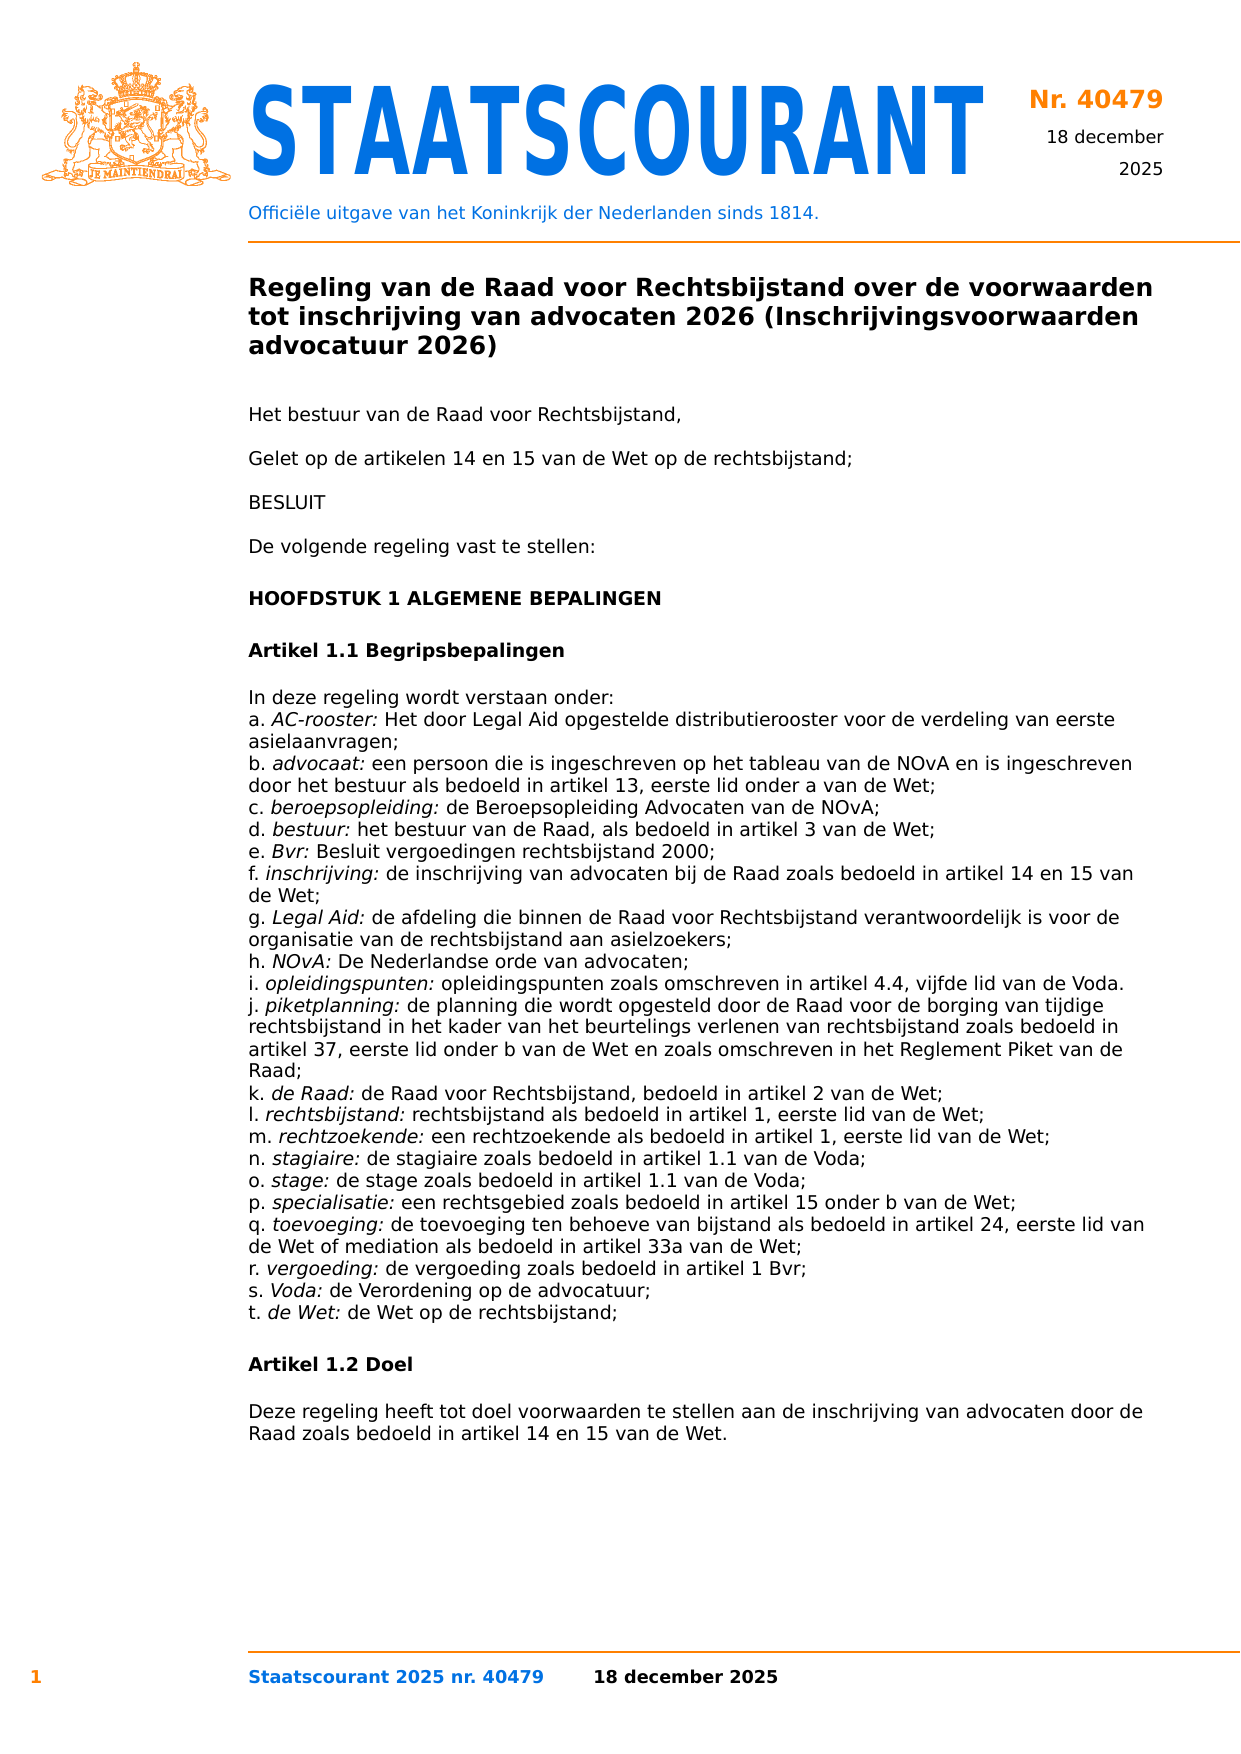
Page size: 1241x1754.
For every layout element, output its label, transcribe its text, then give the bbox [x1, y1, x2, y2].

text a. AC-rooster: Het door Legal Aid opgestelde distributierooster voor de verdeling van eerste asielaanvragen; [248, 709, 1163, 753]
text Deze regeling heeft tot doel voorwaarden te stellen aan de inschrijving van advocaten door de Raad zoals bedoeld in artikel 14 en 15 van de Wet. [248, 1401, 1163, 1445]
table_header Nr. 40479 [998, 62, 1240, 121]
subtitle Artikel 1.2 Doel [248, 1354, 1163, 1376]
text d. bestuur: het bestuur van de Raad, als bedoeld in artikel 3 van de Wet; [248, 819, 1163, 841]
text BESLUIT [248, 492, 1163, 514]
text b. advocaat: een persoon die is ingeschreven op het tableau van de NOvA en is ingeschreven door het bestuur als bedoeld in artikel 13, eerste lid onder a van de Wet; [248, 753, 1163, 797]
text c. beroepsopleiding: de Beroepsopleiding Advocaten van de NOvA; [248, 797, 1163, 819]
text q. toevoeging: de toevoeging ten behoeve van bijstand als bedoeld in artikel 24, eerste lid van de Wet of mediation als bedoeld in artikel 33a van de Wet; [248, 1214, 1163, 1258]
text o. stage: de stage zoals bedoeld in artikel 1.1 van de Voda; [248, 1170, 1163, 1192]
table_header [25, 62, 248, 241]
picture [41, 62, 231, 186]
text Gelet op de artikelen 14 en 15 van de Wet op de rechtsbijstand; [248, 448, 1163, 470]
subtitle Regeling van de Raad voor Rechtsbijstand over de voorwaarden tot inschrijving van advocaten 2026 (Inschrijvingsvoorwaarden advocatuur 2026) [248, 273, 1163, 361]
text s. Voda: de Verordening op de advocatuur; [248, 1280, 1163, 1302]
text j. piketplanning: de planning die wordt opgesteld door de Raad voor de borging van tijdige rechtsbijstand in het kader van het beurtelings verlenen van rechtsbijstand zoals bedoeld in artikel 37, eerste lid onder b van de Wet en zoals omschreven in het Reglement Piket van de Raad; [248, 994, 1163, 1082]
text i. opleidingspunten: opleidingspunten zoals omschreven in artikel 4.4, vijfde lid van de Voda. [248, 972, 1163, 994]
text l. rechtsbijstand: rechtsbijstand als bedoeld in artikel 1, eerste lid van de Wet; [248, 1104, 1163, 1126]
table_cell Officiële uitgave van het Koninkrijk der Nederlanden sinds 1814. [248, 203, 1240, 241]
text m. rechtzoekende: een rechtzoekende als bedoeld in artikel 1, eerste lid van de Wet; [248, 1126, 1163, 1148]
text r. vergoeding: de vergoeding zoals bedoeld in artikel 1 Bvr; [248, 1258, 1163, 1280]
table_cell 2025 [998, 153, 1240, 203]
text h. NOvA: De Nederlandse orde van advocaten; [248, 951, 1163, 972]
subtitle HOOFDSTUK 1 ALGEMENE BEPALINGEN [248, 588, 1163, 610]
text e. Bvr: Besluit vergoedingen rechtsbijstand 2000; [248, 841, 1163, 863]
text Het bestuur van de Raad voor Rechtsbijstand, [248, 404, 1163, 426]
text t. de Wet: de Wet op de rechtsbijstand; [248, 1302, 1163, 1324]
text p. specialisatie: een rechtsgebied zoals bedoeld in artikel 15 onder b van de Wet; [248, 1192, 1163, 1214]
text In deze regeling wordt verstaan onder: [248, 687, 1163, 709]
table_header STAATSCOURANT [248, 62, 998, 203]
text De volgende regeling vast te stellen: [248, 536, 1163, 558]
text g. Legal Aid: de afdeling die binnen de Raad voor Rechtsbijstand verantwoordelijk is voor de organisatie van de rechtsbijstand aan asielzoekers; [248, 907, 1163, 951]
text n. stagiaire: de stagiaire zoals bedoeld in artikel 1.1 van de Voda; [248, 1148, 1163, 1170]
text f. inschrijving: de inschrijving van advocaten bij de Raad zoals bedoeld in artikel 14 en 15 van de Wet; [248, 863, 1163, 907]
subtitle Artikel 1.1 Begripsbepalingen [248, 640, 1163, 662]
table_cell 18 december [998, 121, 1240, 153]
text k. de Raad: de Raad voor Rechtsbijstand, bedoeld in artikel 2 van de Wet; [248, 1082, 1163, 1104]
